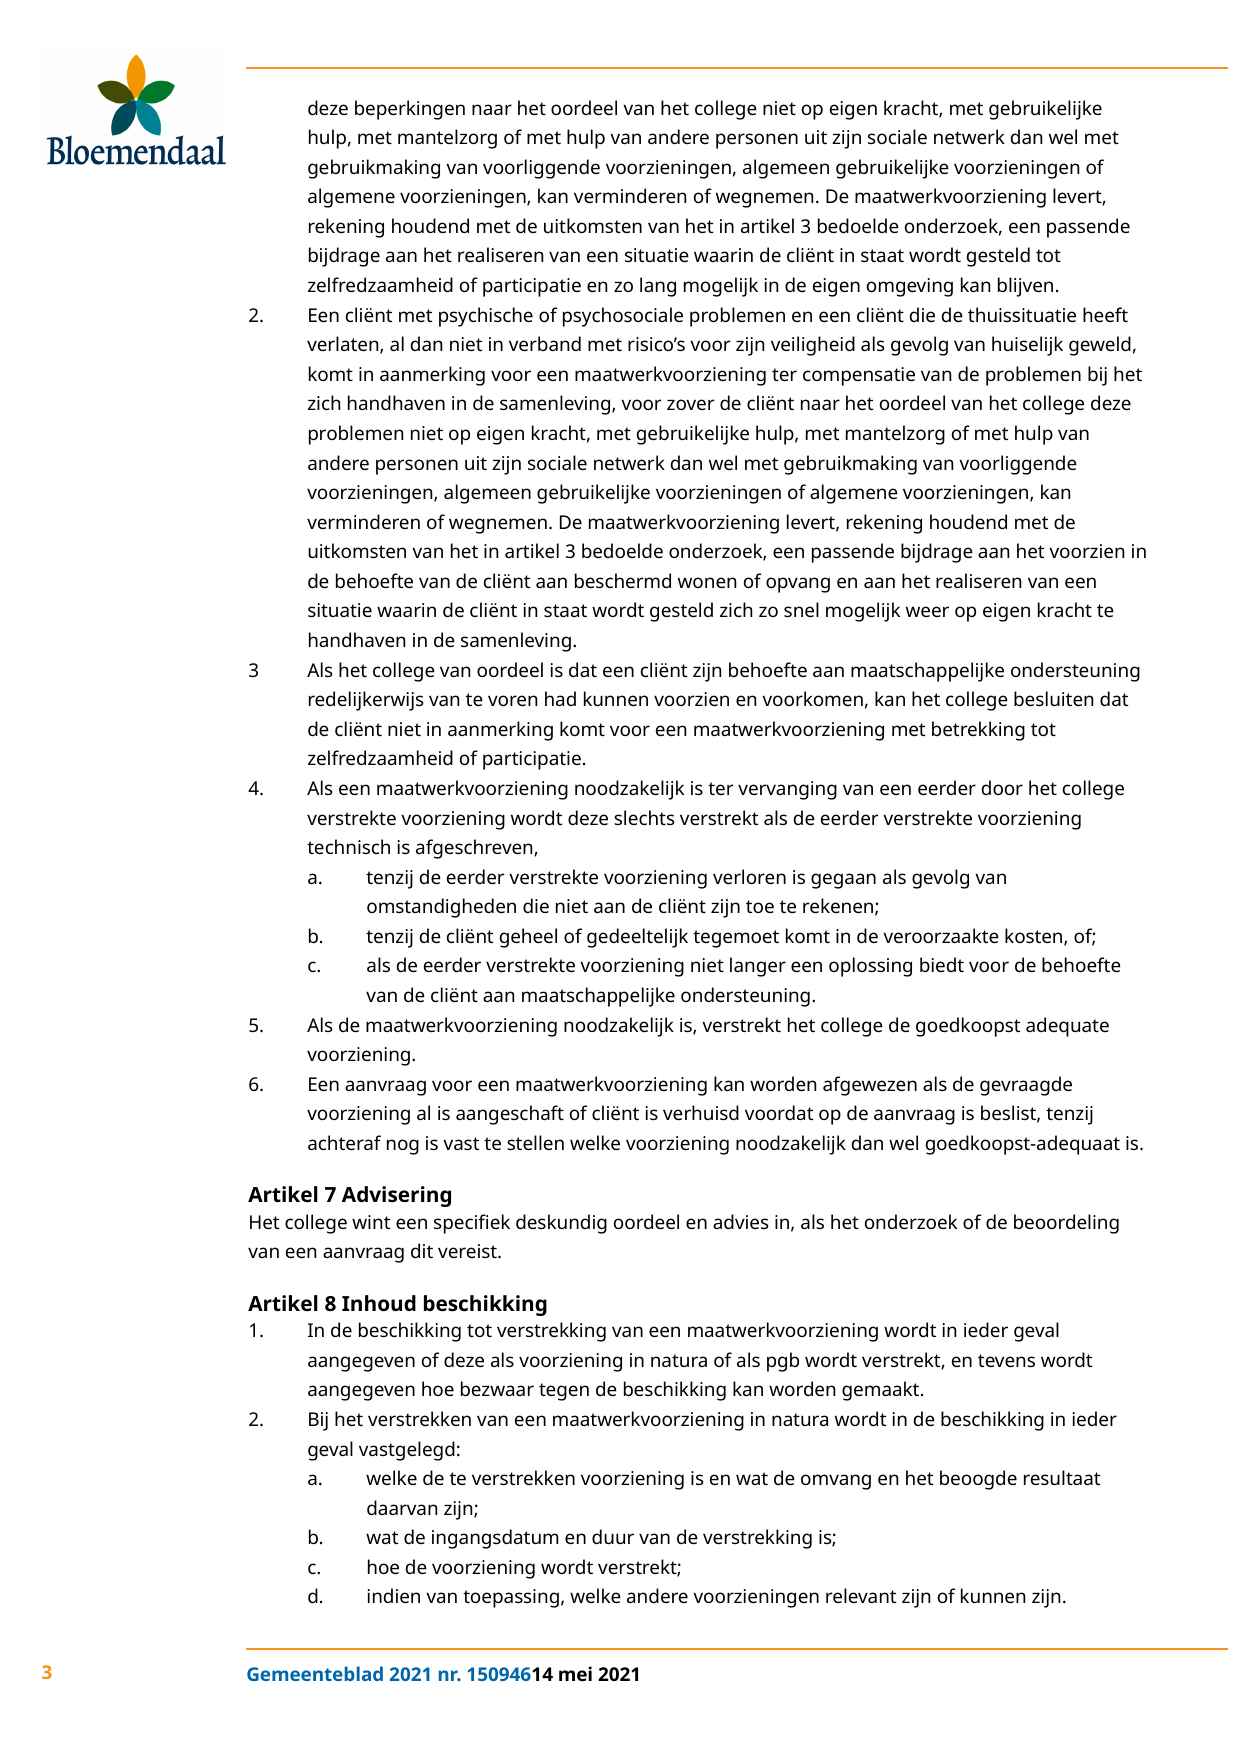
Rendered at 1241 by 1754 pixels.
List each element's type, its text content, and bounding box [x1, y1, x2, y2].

list tenzij de cliënt geheel of gedeeltelijk tegemoet komt in de veroorzaakte kosten, of; [307, 923, 1152, 949]
text Artikel 8 Inhoud beschikking [248, 1289, 1152, 1317]
list Een cliënt met psychische of psychosociale problemen en een cliënt die de thuissituatie heeft verlaten, al dan niet in verband met risico’s voor zijn veiligheid als gevolg van huiselijk geweld, komt in aanmerking voor een maatwerkvoorziening ter compensatie van de problemen bij het zich handhaven in de samenleving, voor zover de cliënt naar het oordeel van het college deze problemen niet op eigen kracht, met gebruikelijke hulp, met mantelzorg of met hulp van andere personen uit zijn sociale netwerk dan wel met gebruikmaking van voorliggende voorzieningen, algemeen gebruikelijke voorzieningen of algemene voorzieningen, kan verminderen of wegnemen. De maatwerkvoorziening levert, rekening houdend met de uitkomsten van het in artikel 3 bedoelde onderzoek, een passende bijdrage aan het voorzien in de behoefte van de cliënt aan beschermd wonen of opvang en aan het realiseren van een situatie waarin de cliënt in staat wordt gesteld zich zo snel mogelijk weer op eigen kracht te handhaven in de samenleving. [248, 302, 1152, 653]
list wat de ingangsdatum en duur van de verstrekking is; [307, 1524, 1152, 1550]
list tenzij de eerder verstrekte voorziening verloren is gegaan als gevolg van omstandigheden die niet aan de cliënt zijn toe te rekenen; [307, 864, 1152, 919]
list als de eerder verstrekte voorziening niet langer een oplossing biedt voor de behoefte van de cliënt aan maatschappelijke ondersteuning. [307, 953, 1152, 1008]
list Als het college van oordeel is dat een cliënt zijn behoefte aan maatschappelijke ondersteuning redelijkerwijs van te voren had kunnen voorzien en voorkomen, kan het college besluiten dat de cliënt niet in aanmerking komt voor een maatwerkvoorziening met betrekking tot zelfredzaamheid of participatie. [248, 657, 1152, 771]
list Als een maatwerkvoorziening noodzakelijk is ter vervanging van een eerder door het college verstrekte voorziening wordt deze slechts verstrekt als de eerder verstrekte voorziening technisch is afgeschreven, [248, 775, 1152, 860]
text Artikel 7 Advisering [248, 1181, 1152, 1209]
list In de beschikking tot verstrekking van een maatwerkvoorziening wordt in ieder geval aangegeven of deze als voorziening in natura of als pgb wordt verstrekt, en tevens wordt aangegeven hoe bezwaar tegen de beschikking kan worden gemaakt. [248, 1317, 1152, 1402]
list Als de maatwerkvoorziening noodzakelijk is, verstrekt het college de goedkoopst adequate voorziening. [248, 1012, 1152, 1067]
list deze beperkingen naar het oordeel van het college niet op eigen kracht, met gebruikelijke hulp, met mantelzorg of met hulp van andere personen uit zijn sociale netwerk dan wel met gebruikmaking van voorliggende voorzieningen, algemeen gebruikelijke voorzieningen of algemene voorzieningen, kan verminderen of wegnemen. De maatwerkvoorziening levert, rekening houdend met de uitkomsten van het in artikel 3 bedoelde onderzoek, een passende bijdrage aan het realiseren van een situatie waarin de cliënt in staat wordt gesteld tot zelfredzaamheid of participatie en zo lang mogelijk in de eigen omgeving kan blijven. [248, 95, 1152, 298]
text Het college wint een specifiek deskundig oordeel en advies in, als het onderzoek of de beoordeling van een aanvraag dit vereist. [248, 1209, 1152, 1264]
picture [41, 47, 231, 172]
list Bij het verstrekken van een maatwerkvoorziening in natura wordt in de beschikking in ieder geval vastgelegd: [248, 1406, 1152, 1462]
list welke de te verstrekken voorziening is en wat de omvang en het beoogde resultaat daarvan zijn; [307, 1465, 1152, 1521]
list Een aanvraag voor een maatwerkvoorziening kan worden afgewezen als de gevraagde voorziening al is aangeschaft of cliënt is verhuisd voordat op de aanvraag is beslist, tenzij achteraf nog is vast te stellen welke voorziening noodzakelijk dan wel goedkoopst-adequaat is. [248, 1071, 1152, 1156]
list hoe de voorziening wordt verstrekt; [307, 1554, 1152, 1580]
list indien van toepassing, welke andere voorzieningen relevant zijn of kunnen zijn. [307, 1584, 1152, 1609]
